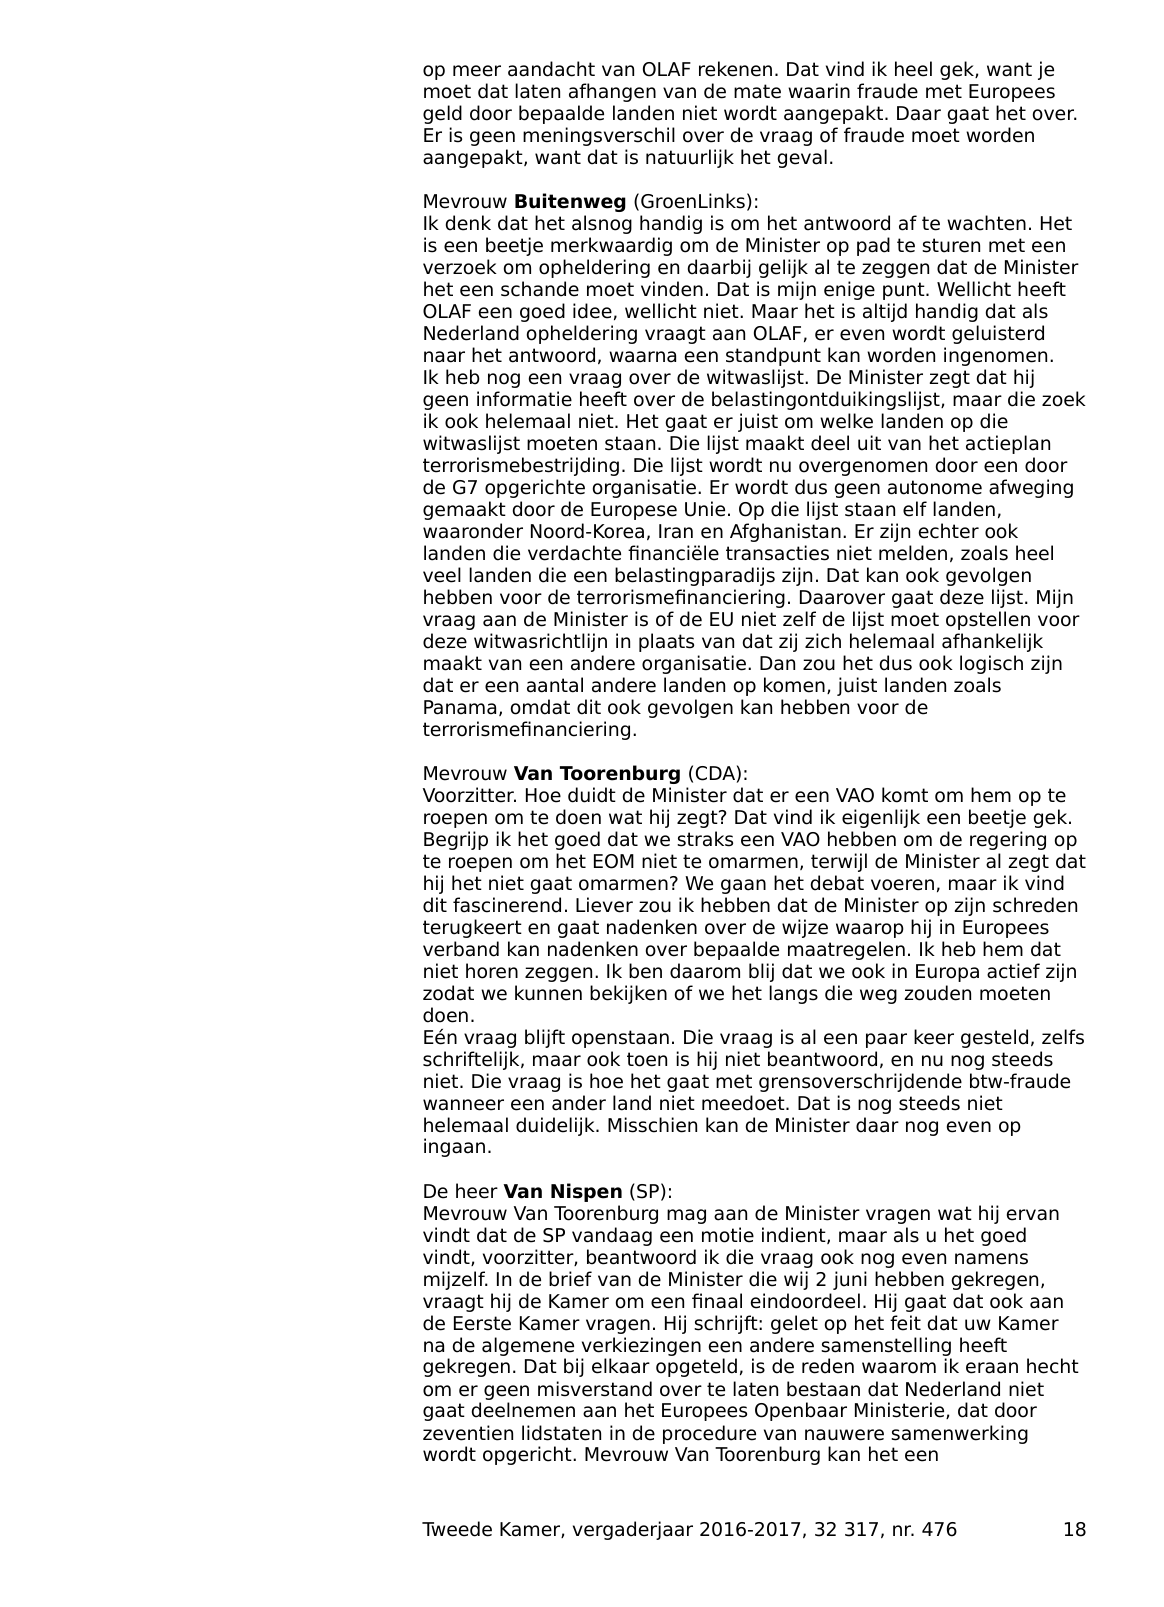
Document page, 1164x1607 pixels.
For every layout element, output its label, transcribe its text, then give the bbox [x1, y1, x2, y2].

text Ik denk dat het alsnog handig is om het antwoord af te wachten. Het is een beetje merkwaardig om de Minister op pad te sturen met een verzoek om opheldering en daarbij gelijk al te zeggen dat de Minister het een schande moet vinden. Dat is mijn enige punt. Wellicht heeft OLAF een goed idee, wellicht niet. Maar het is altijd handig dat als Nederland opheldering vraagt aan OLAF, er even wordt geluisterd naar het antwoord, waarna een standpunt kan worden ingenomen. [422, 213, 1087, 367]
text De heer Van Nispen (SP): [422, 1181, 1087, 1203]
text Eén vraag blijft openstaan. Die vraag is al een paar keer gesteld, zelfs schriftelijk, maar ook toen is hij niet beantwoord, en nu nog steeds niet. Die vraag is hoe het gaat met grensoverschrijdende btw-fraude wanneer een ander land niet meedoet. Dat is nog steeds niet helemaal duidelijk. Misschien kan de Minister daar nog even op ingaan. [422, 1027, 1087, 1158]
text Voorzitter. Hoe duidt de Minister dat er een VAO komt om hem op te roepen om te doen wat hij zegt? Dat vind ik eigenlijk een beetje gek. Begrijp ik het goed dat we straks een VAO hebben om de regering op te roepen om het EOM niet te omarmen, terwijl de Minister al zegt dat hij het niet gaat omarmen? We gaan het debat voeren, maar ik vind dit fascinerend. Liever zou ik hebben dat de Minister op zijn schreden terugkeert en gaat nadenken over de wijze waarop hij in Europees verband kan nadenken over bepaalde maatregelen. Ik heb hem dat niet horen zeggen. Ik ben daarom blij dat we ook in Europa actief zijn zodat we kunnen bekijken of we het langs die weg zouden moeten doen. [422, 785, 1087, 1027]
text Ik heb nog een vraag over de witwaslijst. De Minister zegt dat hij geen informatie heeft over de belastingontduikingslijst, maar die zoek ik ook helemaal niet. Het gaat er juist om welke landen op die witwaslijst moeten staan. Die lijst maakt deel uit van het actieplan terrorismebestrijding. Die lijst wordt nu overgenomen door een door de G7 opgerichte organisatie. Er wordt dus geen autonome afweging gemaakt door de Europese Unie. Op die lijst staan elf landen, waaronder Noord-Korea, Iran en Afghanistan. Er zijn echter ook landen die verdachte financiële transacties niet melden, zoals heel veel landen die een belastingparadijs zijn. Dat kan ook gevolgen hebben voor de terrorismefinanciering. Daarover gaat deze lijst. Mijn vraag aan de Minister is of de EU niet zelf de lijst moet opstellen voor deze witwasrichtlijn in plaats van dat zij zich helemaal afhankelijk maakt van een andere organisatie. Dan zou het dus ook logisch zijn dat er een aantal andere landen op komen, juist landen zoals Panama, omdat dit ook gevolgen kan hebben voor de terrorismefinanciering. [422, 367, 1087, 741]
text op meer aandacht van OLAF rekenen. Dat vind ik heel gek, want je moet dat laten afhangen van de mate waarin fraude met Europees geld door bepaalde landen niet wordt aangepakt. Daar gaat het over. Er is geen meningsverschil over de vraag of fraude moet worden aangepakt, want dat is natuurlijk het geval. [422, 59, 1087, 169]
text Mevrouw Van Toorenburg mag aan de Minister vragen wat hij ervan vindt dat de SP vandaag een motie indient, maar als u het goed vindt, voorzitter, beantwoord ik die vraag ook nog even namens mijzelf. In de brief van de Minister die wij 2 juni hebben gekregen, vraagt hij de Kamer om een finaal eindoordeel. Hij gaat dat ook aan de Eerste Kamer vragen. Hij schrijft: gelet op het feit dat uw Kamer na de algemene verkiezingen een andere samenstelling heeft gekregen. Dat bij elkaar opgeteld, is de reden waarom ik eraan hecht om er geen misverstand over te laten bestaan dat Nederland niet gaat deelnemen aan het Europees Openbaar Ministerie, dat door zeventien lidstaten in de procedure van nauwere samenwerking wordt opgericht. Mevrouw Van Toorenburg kan het een [422, 1203, 1087, 1466]
text Mevrouw Van Toorenburg (CDA): [422, 763, 1087, 785]
text Mevrouw Buitenweg (GroenLinks): [422, 191, 1087, 213]
